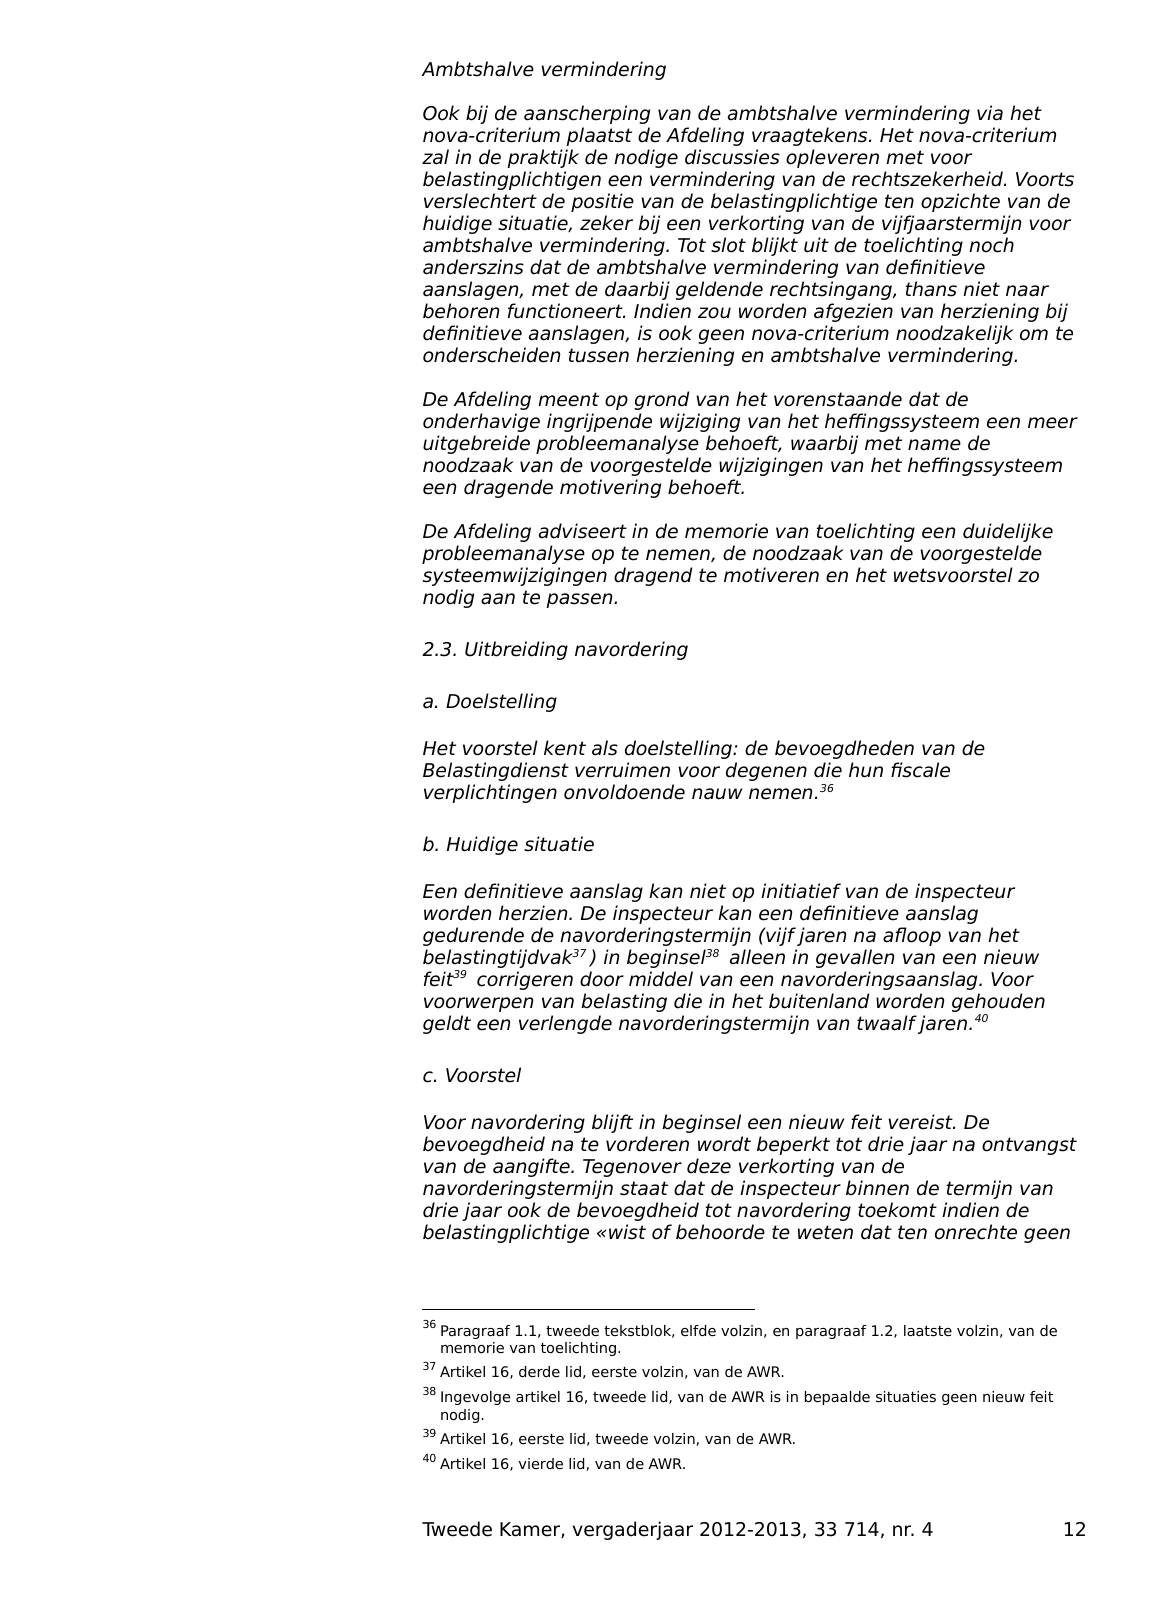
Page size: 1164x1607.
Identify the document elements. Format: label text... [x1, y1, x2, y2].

text Ingevolge artikel 16, tweede lid, van de AWR is in bepaalde situaties geen nieuw feit nodig. [422, 1385, 1087, 1424]
subtitle Ambtshalve vermindering [422, 59, 1087, 81]
subtitle a. Doelstelling [422, 691, 1087, 713]
text Artikel 16, vierde lid, van de AWR. [422, 1452, 1087, 1474]
text Artikel 16, eerste lid, tweede volzin, van de AWR. [422, 1427, 1087, 1449]
text Artikel 16, derde lid, eerste volzin, van de AWR. [422, 1360, 1087, 1382]
subtitle 2.3. Uitbreiding navordering [422, 639, 1087, 661]
text Het voorstel kent als doelstelling: de bevoegdheden van de Belastingdienst verruimen voor degenen die hun fiscale verplichtingen onvoldoende nauw nemen. [422, 738, 1087, 804]
text De Afdeling meent op grond van het vorenstaande dat de onderhavige ingrijpende wijziging van het heffingssysteem een meer uitgebreide probleemanalyse behoeft, waarbij met name de noodzaak van de voorgestelde wijzigingen van het heffingssysteem een dragende motivering behoeft. [422, 389, 1087, 499]
text Voor navordering blijft in beginsel een nieuw feit vereist. De bevoegdheid na te vorderen wordt beperkt tot drie jaar na ontvangst van de aangifte. Tegenover deze verkorting van de navorderingstermijn staat dat de inspecteur binnen de termijn van drie jaar ook de bevoegdheid tot navordering toekomt indien de belastingplichtige «wist of behoorde te weten dat ten onrechte geen [422, 1112, 1087, 1244]
text Een definitieve aanslag kan niet op initiatief van de inspecteur worden herzien. De inspecteur kan een definitieve aanslag gedurende de navorderingstermijn (vijf jaren na afloop van het belastingtijdvak) in beginsel alleen in gevallen van een nieuw feit corrigeren door middel van een navorderingsaanslag. Voor voorwerpen van belasting die in het buitenland worden gehouden geldt een verlengde navorderingstermijn van twaalf jaren. [422, 881, 1087, 1035]
text Paragraaf 1.1, tweede tekstblok, elfde volzin, en paragraaf 1.2, laatste volzin, van de memorie van toelichting. [422, 1318, 1087, 1357]
subtitle b. Huidige situatie [422, 834, 1087, 856]
subtitle c. Voorstel [422, 1065, 1087, 1087]
text Ook bij de aanscherping van de ambtshalve vermindering via het nova-criterium plaatst de Afdeling vraagtekens. Het nova-criterium zal in de praktijk de nodige discussies opleveren met voor belastingplichtigen een vermindering van de rechtszekerheid. Voorts verslechtert de positie van de belastingplichtige ten opzichte van de huidige situatie, zeker bij een verkorting van de vijfjaarstermijn voor ambtshalve vermindering. Tot slot blijkt uit de toelichting noch anderszins dat de ambtshalve vermindering van definitieve aanslagen, met de daarbij geldende rechtsingang, thans niet naar behoren functioneert. Indien zou worden afgezien van herziening bij definitieve aanslagen, is ook geen nova-criterium noodzakelijk om te onderscheiden tussen herziening en ambtshalve vermindering. [422, 103, 1087, 367]
text De Afdeling adviseert in de memorie van toelichting een duidelijke probleemanalyse op te nemen, de noodzaak van de voorgestelde systeemwijzigingen dragend te motiveren en het wetsvoorstel zo nodig aan te passen. [422, 521, 1087, 609]
